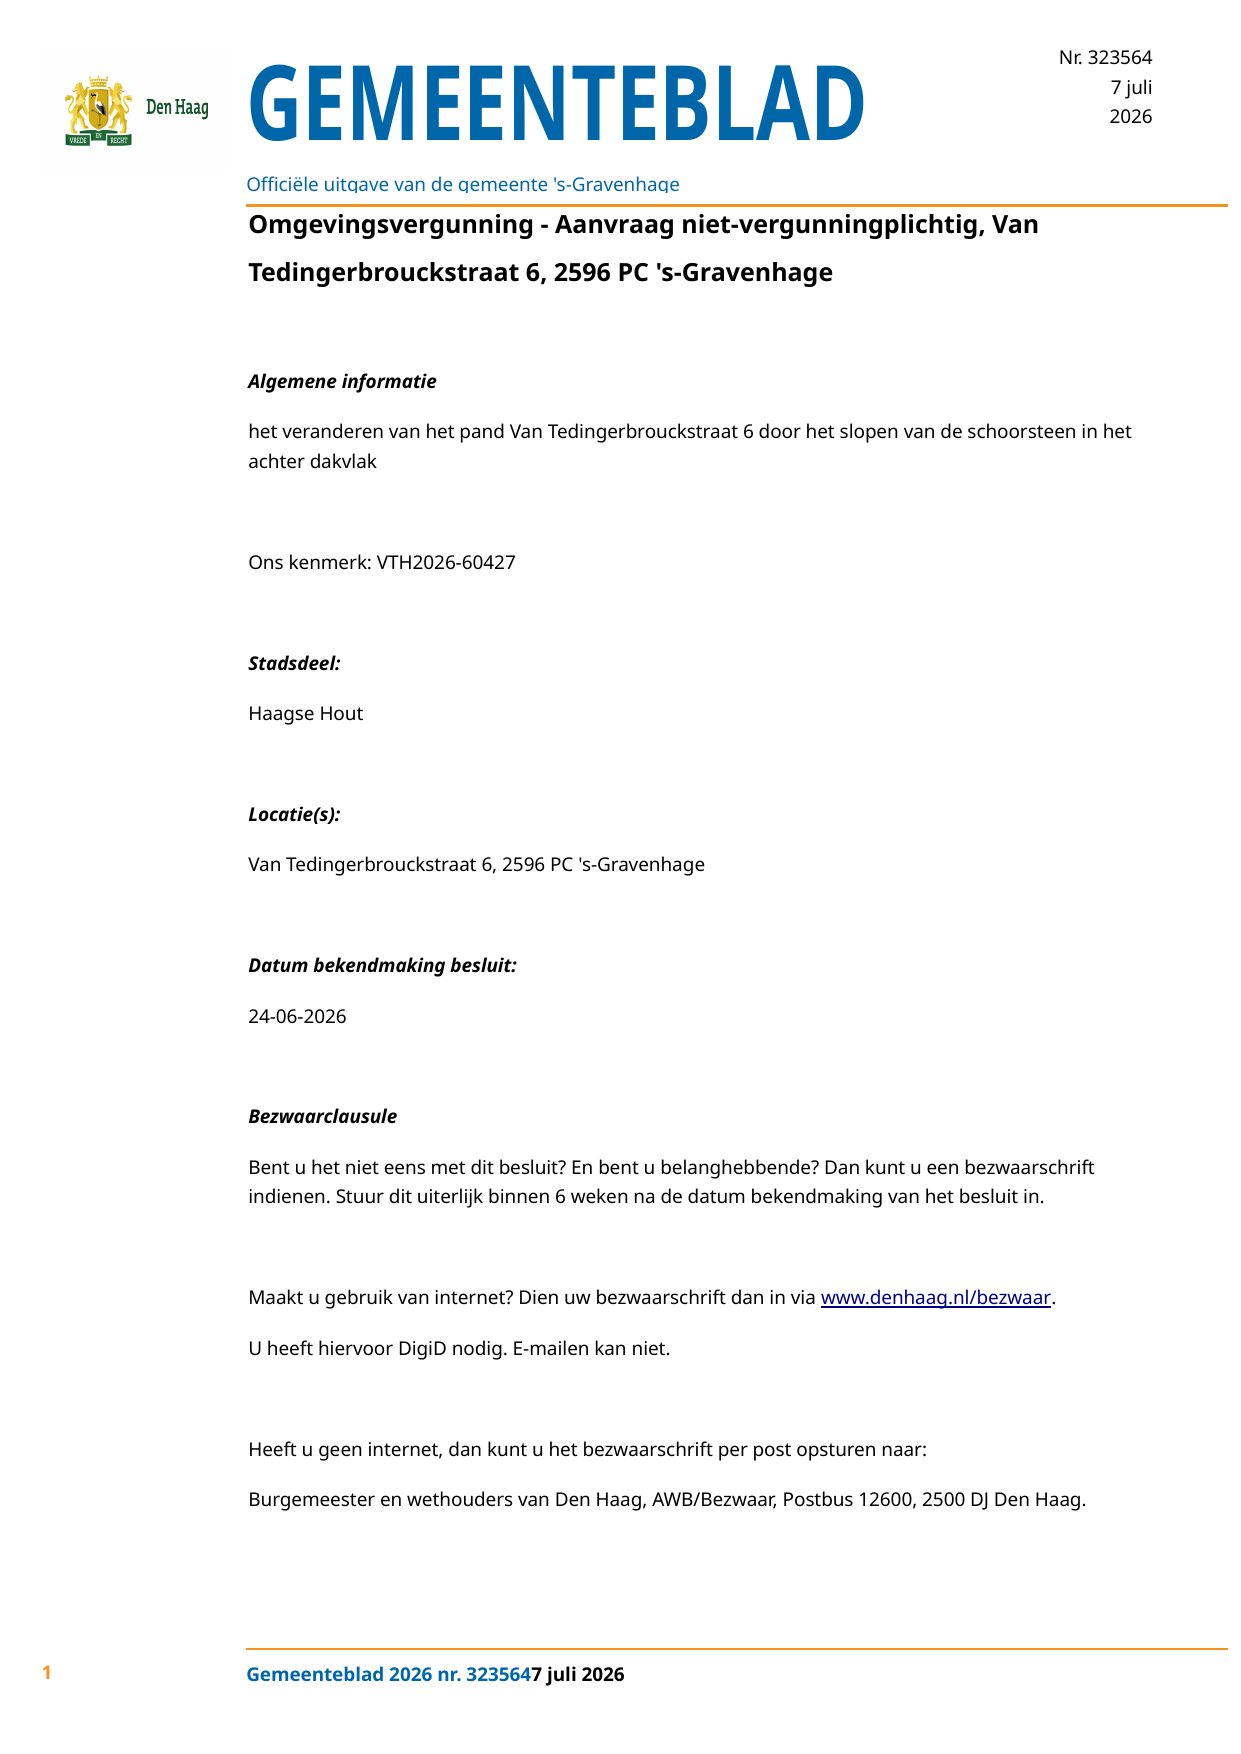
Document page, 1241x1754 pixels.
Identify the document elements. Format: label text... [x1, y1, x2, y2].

text Haagse Hout [248, 700, 1152, 726]
text Ons kenmerk: VTH2026-60427 [248, 549, 1152, 575]
text Burgemeester en wethouders van Den Haag, AWB/Bezwaar, Postbus 12600, 2500 DJ Den Haag. [248, 1486, 1152, 1512]
text Datum bekendmaking besluit: [248, 952, 1152, 978]
text Heeft u geen internet, dan kunt u het bezwaarschrift per post opsturen naar: [248, 1436, 1152, 1462]
text Bezwaarclausule [248, 1104, 1152, 1129]
text Omgevingsvergunning - Aanvraag niet-vergunningplichtig, Van Tedingerbrouckstraat 6, 2596 PC 's-Gravenhage [248, 207, 1152, 288]
text Van Tedingerbrouckstraat 6, 2596 PC 's-Gravenhage [248, 852, 1152, 877]
text 24-06-2026 [248, 1003, 1152, 1029]
text Locatie(s): [248, 801, 1152, 827]
text Stadsdeel: [248, 650, 1152, 676]
text het veranderen van het pand Van Tedingerbrouckstraat 6 door het slopen van de schoorsteen in het achter dakvlak [248, 419, 1152, 474]
picture [41, 47, 231, 172]
text Bent u het niet eens met dit besluit? En bent u belanghebbende? Dan kunt u een bezwaarschrift indienen. Stuur dit uiterlijk binnen 6 weken na de datum bekendmaking van het besluit in. [248, 1154, 1152, 1209]
text Maakt u gebruik van internet? Dien uw bezwaarschrift dan in via www.denhaag.nl/bezwaar. [248, 1284, 1152, 1310]
text U heeft hiervoor DigiD nodig. E-mailen kan niet. [248, 1335, 1152, 1361]
text Algemene informatie [248, 368, 1152, 394]
